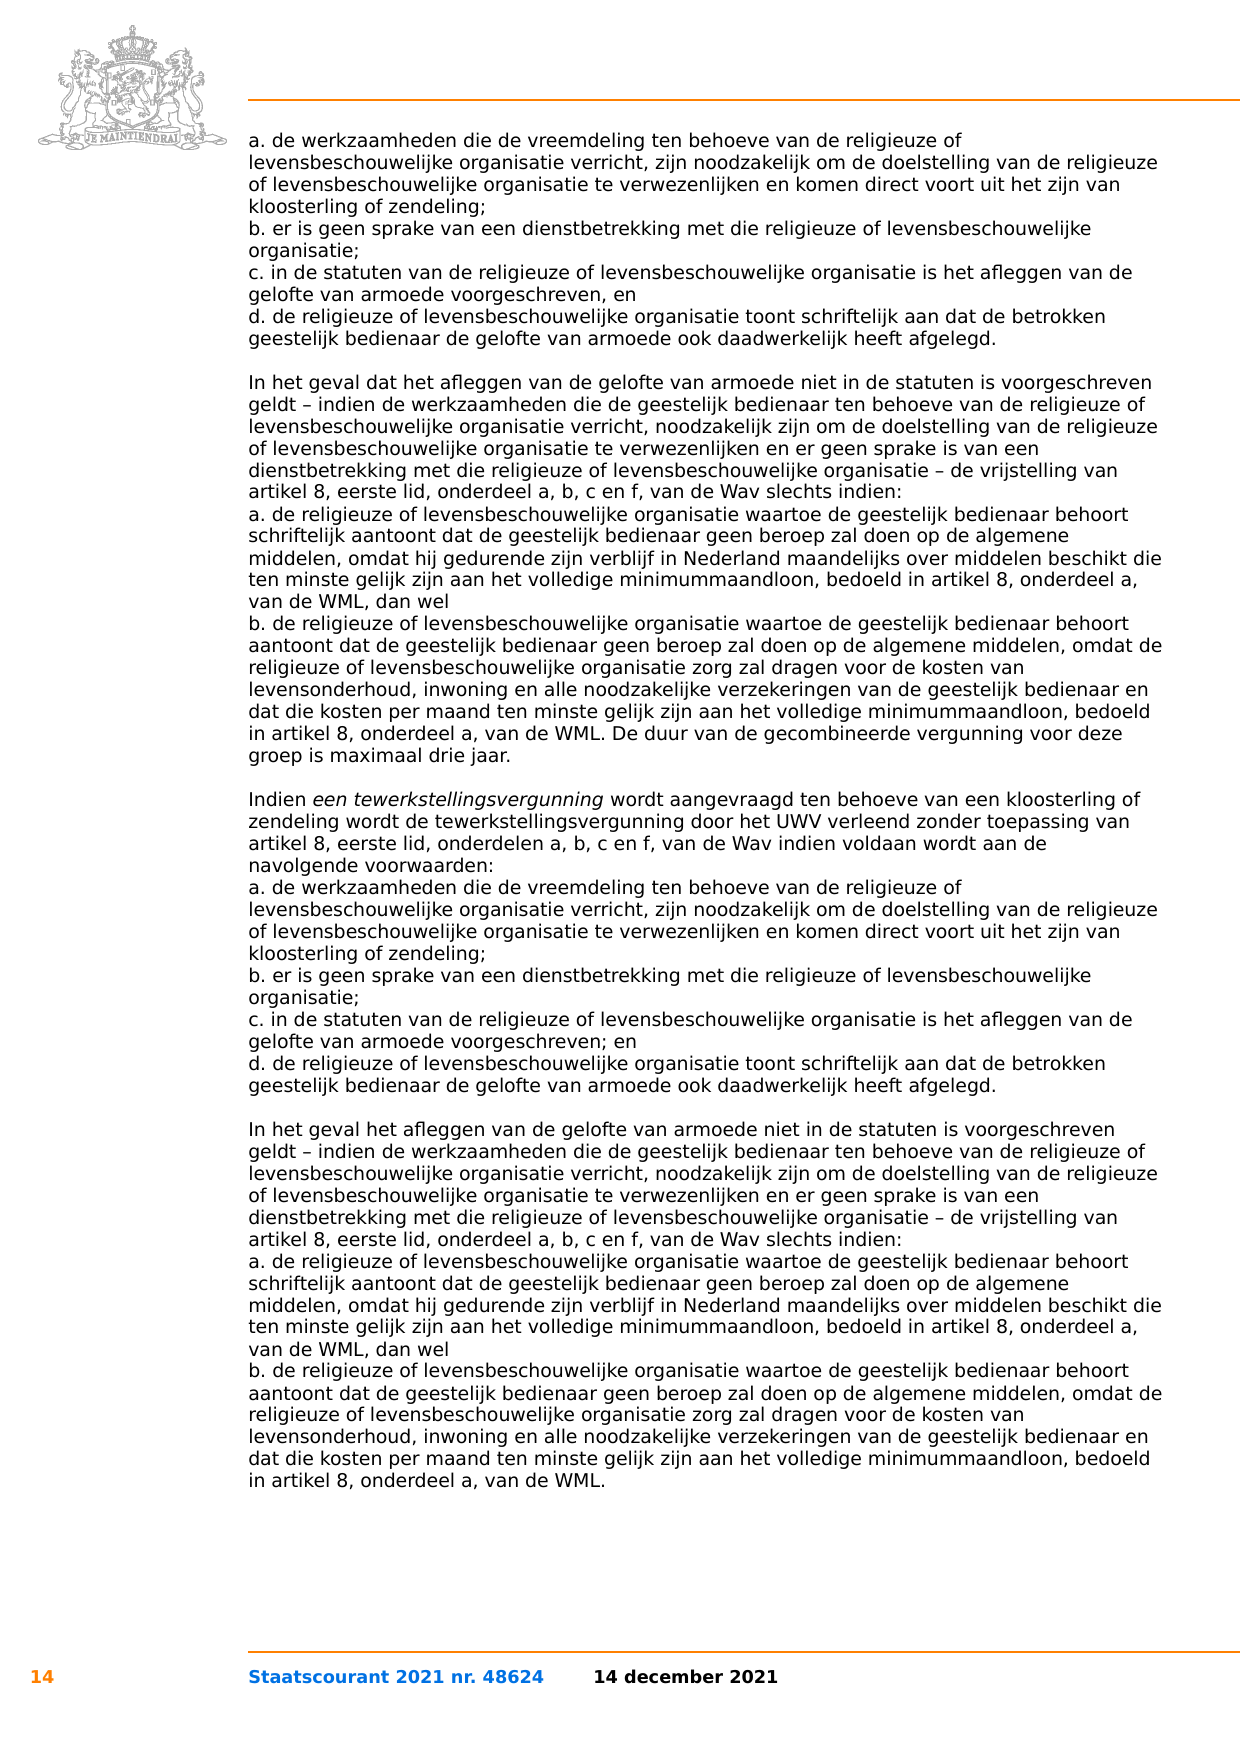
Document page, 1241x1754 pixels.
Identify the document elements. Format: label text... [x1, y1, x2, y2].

text b. er is geen sprake van een dienstbetrekking met die religieuze of levensbeschouwelijke organisatie; [248, 218, 1163, 262]
picture [38, 25, 227, 150]
text b. de religieuze of levensbeschouwelijke organisatie waartoe de geestelijk bedienaar behoort aantoont dat de geestelijk bedienaar geen beroep zal doen op de algemene middelen, omdat de religieuze of levensbeschouwelijke organisatie zorg zal dragen voor de kosten van levensonderhoud, inwoning en alle noodzakelijke verzekeringen van de geestelijk bedienaar en dat die kosten per maand ten minste gelijk zijn aan het volledige minimummaandloon, bedoeld in artikel 8, onderdeel a, van de WML. [248, 1360, 1163, 1492]
text Indien een tewerkstellingsvergunning wordt aangevraagd ten behoeve van een kloosterling of zendeling wordt de tewerkstellingsvergunning door het UWV verleend zonder toepassing van artikel 8, eerste lid, onderdelen a, b, c en f, van de Wav indien voldaan wordt aan de navolgende voorwaarden: [248, 789, 1163, 877]
text b. de religieuze of levensbeschouwelijke organisatie waartoe de geestelijk bedienaar behoort aantoont dat de geestelijk bedienaar geen beroep zal doen op de algemene middelen, omdat de religieuze of levensbeschouwelijke organisatie zorg zal dragen voor de kosten van levensonderhoud, inwoning en alle noodzakelijke verzekeringen van de geestelijk bedienaar en dat die kosten per maand ten minste gelijk zijn aan het volledige minimummaandloon, bedoeld in artikel 8, onderdeel a, van de WML. De duur van de gecombineerde vergunning voor deze groep is maximaal drie jaar. [248, 613, 1163, 767]
text c. in de statuten van de religieuze of levensbeschouwelijke organisatie is het afleggen van de gelofte van armoede voorgeschreven; en [248, 1009, 1163, 1053]
text a. de religieuze of levensbeschouwelijke organisatie waartoe de geestelijk bedienaar behoort schriftelijk aantoont dat de geestelijk bedienaar geen beroep zal doen op de algemene middelen, omdat hij gedurende zijn verblijf in Nederland maandelijks over middelen beschikt die ten minste gelijk zijn aan het volledige minimummaandloon, bedoeld in artikel 8, onderdeel a, van de WML, dan wel [248, 1251, 1163, 1360]
text d. de religieuze of levensbeschouwelijke organisatie toont schriftelijk aan dat de betrokken geestelijk bedienaar de gelofte van armoede ook daadwerkelijk heeft afgelegd. [248, 1053, 1163, 1097]
text b. er is geen sprake van een dienstbetrekking met die religieuze of levensbeschouwelijke organisatie; [248, 965, 1163, 1009]
text a. de werkzaamheden die de vreemdeling ten behoeve van de religieuze of levensbeschouwelijke organisatie verricht, zijn noodzakelijk om de doelstelling van de religieuze of levensbeschouwelijke organisatie te verwezenlijken en komen direct voort uit het zijn van kloosterling of zendeling; [248, 877, 1163, 965]
text d. de religieuze of levensbeschouwelijke organisatie toont schriftelijk aan dat de betrokken geestelijk bedienaar de gelofte van armoede ook daadwerkelijk heeft afgelegd. [248, 306, 1163, 350]
text In het geval het afleggen van de gelofte van armoede niet in de statuten is voorgeschreven geldt – indien de werkzaamheden die de geestelijk bedienaar ten behoeve van de religieuze of levensbeschouwelijke organisatie verricht, noodzakelijk zijn om de doelstelling van de religieuze of levensbeschouwelijke organisatie te verwezenlijken en er geen sprake is van een dienstbetrekking met die religieuze of levensbeschouwelijke organisatie – de vrijstelling van artikel 8, eerste lid, onderdeel a, b, c en f, van de Wav slechts indien: [248, 1119, 1163, 1251]
text a. de werkzaamheden die de vreemdeling ten behoeve van de religieuze of levensbeschouwelijke organisatie verricht, zijn noodzakelijk om de doelstelling van de religieuze of levensbeschouwelijke organisatie te verwezenlijken en komen direct voort uit het zijn van kloosterling of zendeling; [248, 130, 1163, 218]
text c. in de statuten van de religieuze of levensbeschouwelijke organisatie is het afleggen van de gelofte van armoede voorgeschreven, en [248, 262, 1163, 306]
text a. de religieuze of levensbeschouwelijke organisatie waartoe de geestelijk bedienaar behoort schriftelijk aantoont dat de geestelijk bedienaar geen beroep zal doen op de algemene middelen, omdat hij gedurende zijn verblijf in Nederland maandelijks over middelen beschikt die ten minste gelijk zijn aan het volledige minimummaandloon, bedoeld in artikel 8, onderdeel a, van de WML, dan wel [248, 503, 1163, 613]
text In het geval dat het afleggen van de gelofte van armoede niet in de statuten is voorgeschreven geldt – indien de werkzaamheden die de geestelijk bedienaar ten behoeve van de religieuze of levensbeschouwelijke organisatie verricht, noodzakelijk zijn om de doelstelling van de religieuze of levensbeschouwelijke organisatie te verwezenlijken en er geen sprake is van een dienstbetrekking met die religieuze of levensbeschouwelijke organisatie – de vrijstelling van artikel 8, eerste lid, onderdeel a, b, c en f, van de Wav slechts indien: [248, 372, 1163, 503]
